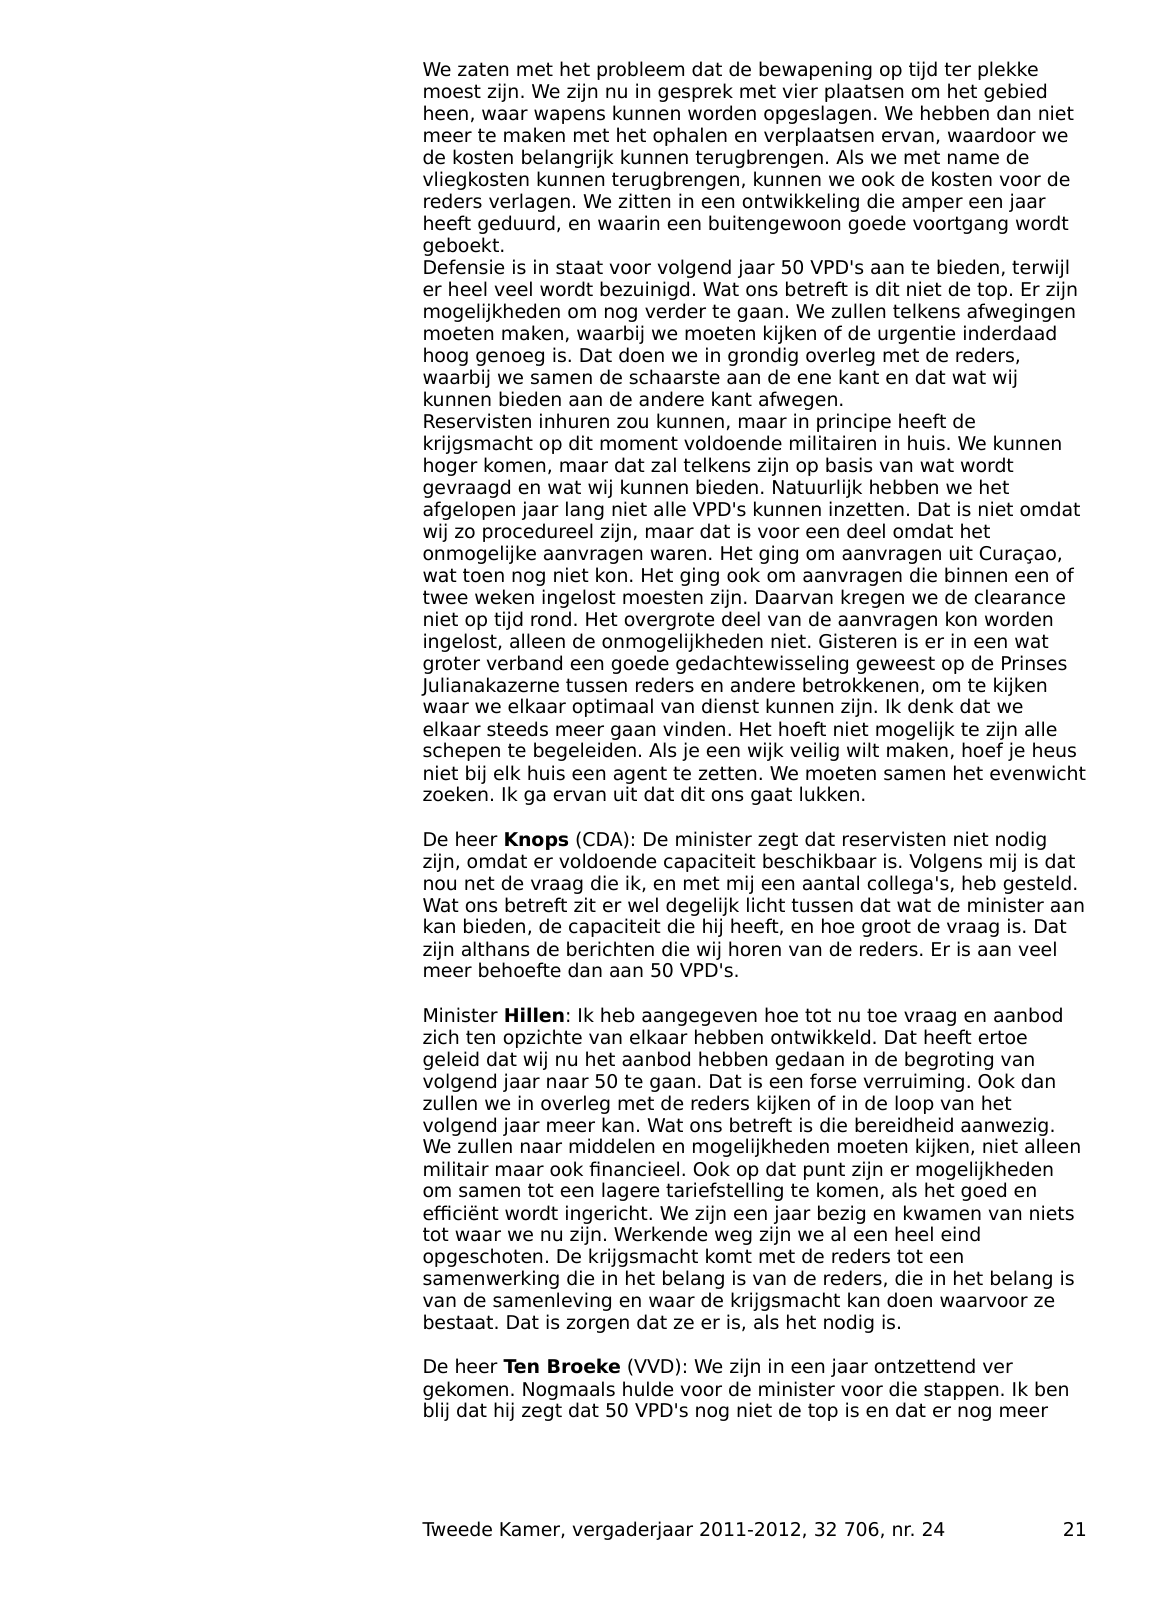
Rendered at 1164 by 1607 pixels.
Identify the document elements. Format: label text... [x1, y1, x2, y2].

text Defensie is in staat voor volgend jaar 50 VPD's aan te bieden, terwijl er heel veel wordt bezuinigd. Wat ons betreft is dit niet de top. Er zijn mogelijkheden om nog verder te gaan. We zullen telkens afwegingen moeten maken, waarbij we moeten kijken of de urgentie inderdaad hoog genoeg is. Dat doen we in grondig overleg met de reders, waarbij we samen de schaarste aan de ene kant en dat wat wij kunnen bieden aan de andere kant afwegen. [422, 257, 1087, 411]
text De heer Ten Broeke (VVD): We zijn in een jaar ontzettend ver gekomen. Nogmaals hulde voor de minister voor die stappen. Ik ben blij dat hij zegt dat 50 VPD's nog niet de top is en dat er nog meer [422, 1356, 1087, 1422]
text Reservisten inhuren zou kunnen, maar in principe heeft de krijgsmacht op dit moment voldoende militairen in huis. We kunnen hoger komen, maar dat zal telkens zijn op basis van wat wordt gevraagd en wat wij kunnen bieden. Natuurlijk hebben we het afgelopen jaar lang niet alle VPD's kunnen inzetten. Dat is niet omdat wij zo procedureel zijn, maar dat is voor een deel omdat het onmogelijke aanvragen waren. Het ging om aanvragen uit Curaçao, wat toen nog niet kon. Het ging ook om aanvragen die binnen een of twee weken ingelost moesten zijn. Daarvan kregen we de clearance niet op tijd rond. Het overgrote deel van de aanvragen kon worden ingelost, alleen de onmogelijkheden niet. Gisteren is er in een wat groter verband een goede gedachtewisseling geweest op de Prinses Julianakazerne tussen reders en andere betrokkenen, om te kijken waar we elkaar optimaal van dienst kunnen zijn. Ik denk dat we elkaar steeds meer gaan vinden. Het hoeft niet mogelijk te zijn alle schepen te begeleiden. Als je een wijk veilig wilt maken, hoef je heus niet bij elk huis een agent te zetten. We moeten samen het evenwicht zoeken. Ik ga ervan uit dat dit ons gaat lukken. [422, 411, 1087, 806]
text We zaten met het probleem dat de bewapening op tijd ter plekke moest zijn. We zijn nu in gesprek met vier plaatsen om het gebied heen, waar wapens kunnen worden opgeslagen. We hebben dan niet meer te maken met het ophalen en verplaatsen ervan, waardoor we de kosten belangrijk kunnen terugbrengen. Als we met name de vliegkosten kunnen terugbrengen, kunnen we ook de kosten voor de reders verlagen. We zitten in een ontwikkeling die amper een jaar heeft geduurd, en waarin een buitengewoon goede voortgang wordt geboekt. [422, 59, 1087, 257]
text Minister Hillen: Ik heb aangegeven hoe tot nu toe vraag en aanbod zich ten opzichte van elkaar hebben ontwikkeld. Dat heeft ertoe geleid dat wij nu het aanbod hebben gedaan in de begroting van volgend jaar naar 50 te gaan. Dat is een forse verruiming. Ook dan zullen we in overleg met de reders kijken of in de loop van het volgend jaar meer kan. Wat ons betreft is die bereidheid aanwezig. We zullen naar middelen en mogelijkheden moeten kijken, niet alleen militair maar ook financieel. Ook op dat punt zijn er mogelijkheden om samen tot een lagere tariefstelling te komen, als het goed en efficiënt wordt ingericht. We zijn een jaar bezig en kwamen van niets tot waar we nu zijn. Werkende weg zijn we al een heel eind opgeschoten. De krijgsmacht komt met de reders tot een samenwerking die in het belang is van de reders, die in het belang is van de samenleving en waar de krijgsmacht kan doen waarvoor ze bestaat. Dat is zorgen dat ze er is, als het nodig is. [422, 1004, 1087, 1334]
text De heer Knops (CDA): De minister zegt dat reservisten niet nodig zijn, omdat er voldoende capaciteit beschikbaar is. Volgens mij is dat nou net de vraag die ik, en met mij een aantal collega's, heb gesteld. Wat ons betreft zit er wel degelijk licht tussen dat wat de minister aan kan bieden, de capaciteit die hij heeft, en hoe groot de vraag is. Dat zijn althans de berichten die wij horen van de reders. Er is aan veel meer behoefte dan aan 50 VPD's. [422, 828, 1087, 982]
